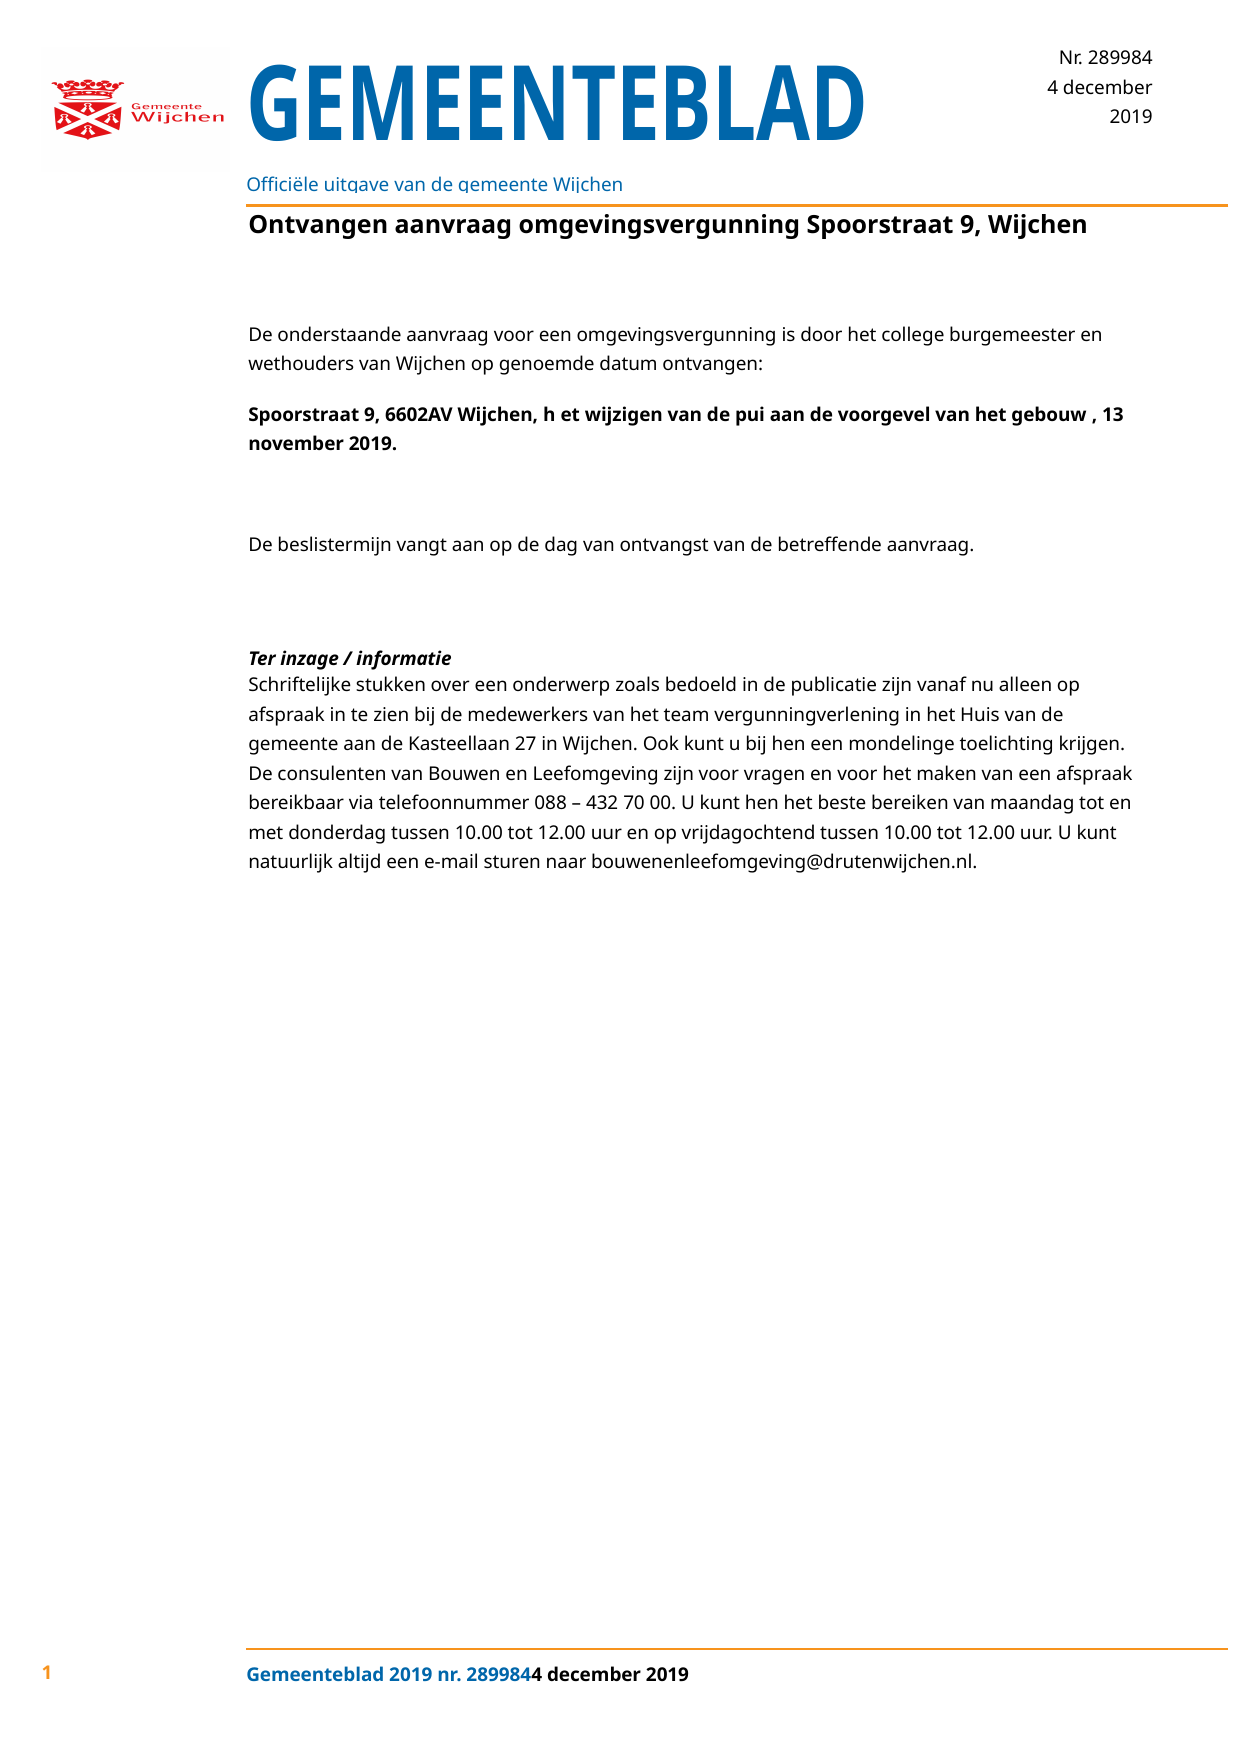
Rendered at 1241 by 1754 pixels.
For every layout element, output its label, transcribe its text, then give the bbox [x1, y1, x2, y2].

text Schriftelijke stukken over een onderwerp zoals bedoeld in de publicatie zijn vanaf nu alleen op afspraak in te zien bij de medewerkers van het team vergunningverlening in het Huis van de gemeente aan de Kasteellaan 27 in Wijchen. Ook kunt u bij hen een mondelinge toelichting krijgen. De consulenten van Bouwen en Leefomgeving zijn voor vragen en voor het maken van een afspraak bereikbaar via telefoonnummer 088 – 432 70 00. U kunt hen het beste bereiken van maandag tot en met donderdag tussen 10.00 tot 12.00 uur en op vrijdagochtend tussen 10.00 tot 12.00 uur. U kunt natuurlijk altijd een e-mail sturen naar bouwenenleefomgeving@drutenwijchen.nl. [248, 671, 1152, 874]
text Ontvangen aanvraag omgevingsvergunning Spoorstraat 9, Wijchen [248, 207, 1152, 241]
text Ter inzage / informatie [248, 646, 1152, 671]
text Spoorstraat 9, 6602AV Wijchen, h et wijzigen van de pui aan de voorgevel van het gebouw , 13 november 2019. [248, 401, 1152, 456]
picture [41, 47, 231, 172]
text De onderstaande aanvraag voor een omgevingsvergunning is door het college burgemeester en wethouders van Wijchen op genoemde datum ontvangen: [248, 321, 1152, 376]
text De beslistermijn vangt aan op de dag van ontvangst van de betreffende aanvraag. [248, 531, 1152, 557]
